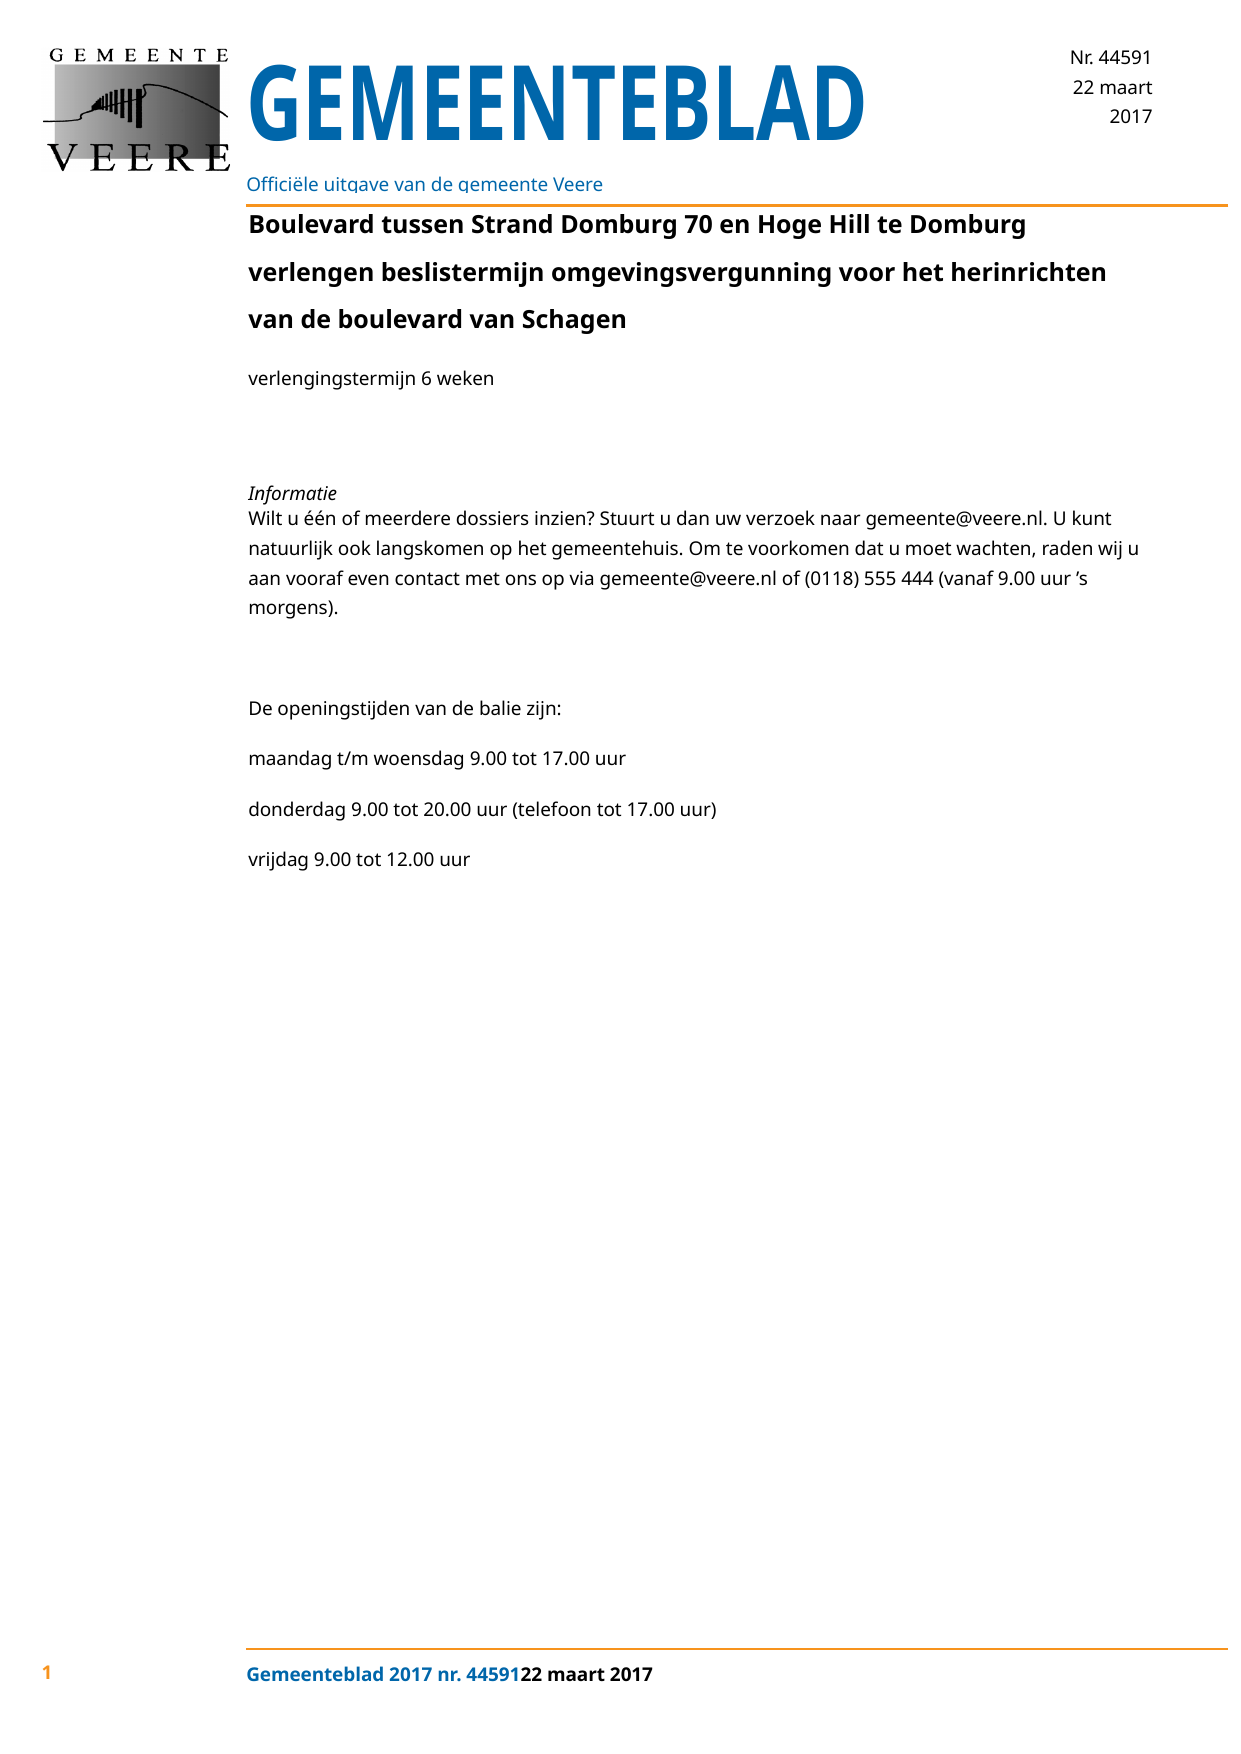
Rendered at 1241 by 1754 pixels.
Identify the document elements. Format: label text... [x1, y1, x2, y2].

text Informatie [248, 480, 1152, 506]
text verlengingstermijn 6 weken [248, 366, 1152, 391]
picture [41, 47, 231, 172]
text Boulevard tussen Strand Domburg 70 en Hoge Hill te Domburg verlengen beslistermijn omgevingsvergunning voor het herinrichten van de boulevard van Schagen [248, 207, 1152, 336]
text donderdag 9.00 tot 20.00 uur (telefoon tot 17.00 uur) [248, 796, 1152, 822]
text maandag t/m woensdag 9.00 tot 17.00 uur [248, 746, 1152, 771]
text Wilt u één of meerdere dossiers inzien? Stuurt u dan uw verzoek naar gemeente@veere.nl. U kunt natuurlijk ook langskomen op het gemeentehuis. Om te voorkomen dat u moet wachten, raden wij u aan vooraf even contact met ons op via gemeente@veere.nl of (0118) 555 444 (vanaf 9.00 uur ’s morgens). [248, 506, 1152, 620]
text De openingstijden van de balie zijn: [248, 695, 1152, 721]
text vrijdag 9.00 tot 12.00 uur [248, 846, 1152, 872]
